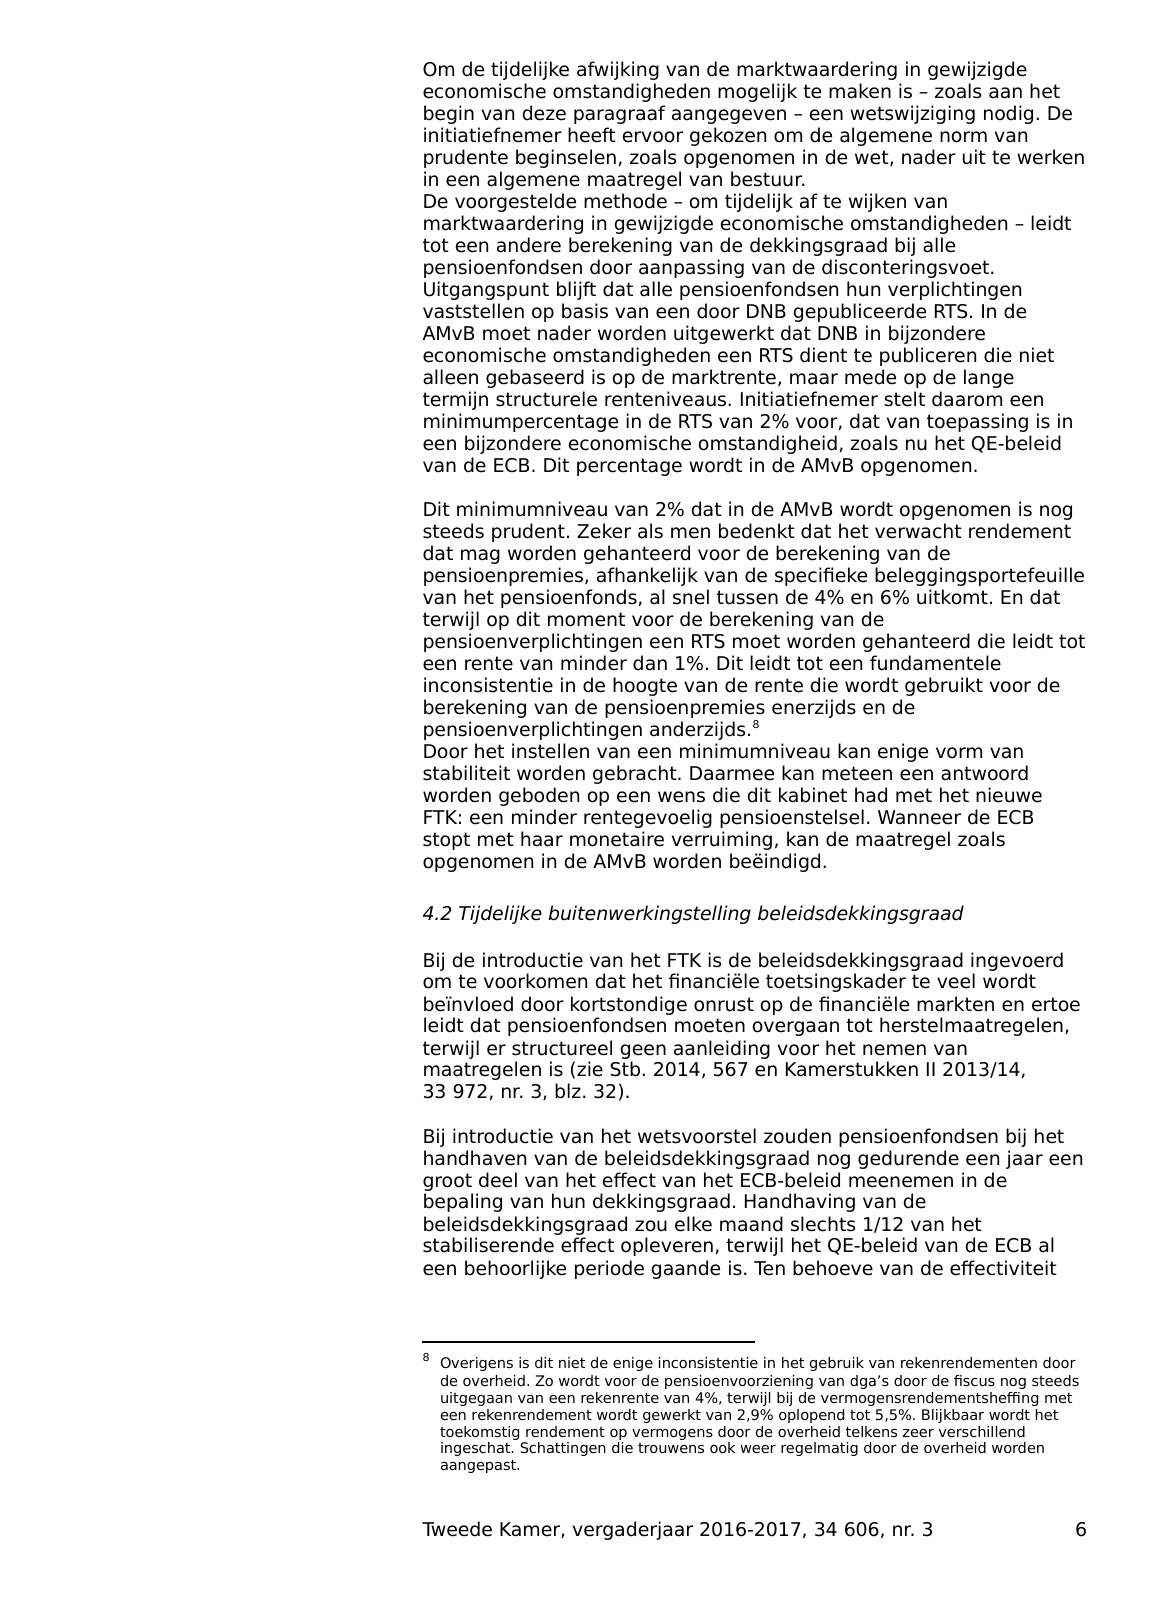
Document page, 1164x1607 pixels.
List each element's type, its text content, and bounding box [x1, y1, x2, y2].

text Dit minimumniveau van 2% dat in de AMvB wordt opgenomen is nog steeds prudent. Zeker als men bedenkt dat het verwacht rendement dat mag worden gehanteerd voor de berekening van de pensioenpremies, afhankelijk van de specifieke beleggingsportefeuille van het pensioenfonds, al snel tussen de 4% en 6% uitkomt. En dat terwijl op dit moment voor de berekening van de pensioenverplichtingen een RTS moet worden gehanteerd die leidt tot een rente van minder dan 1%. Dit leidt tot een fundamentele inconsistentie in de hoogte van de rente die wordt gebruikt voor de berekening van de pensioenpremies enerzijds en de pensioenverplichtingen anderzijds. [422, 499, 1087, 741]
text Bij de introductie van het FTK is de beleidsdekkingsgraad ingevoerd om te voorkomen dat het financiële toetsingskader te veel wordt beïnvloed door kortstondige onrust op de financiële markten en ertoe leidt dat pensioenfondsen moeten overgaan tot herstelmaatregelen, terwijl er structureel geen aanleiding voor het nemen van maatregelen is (zie Stb. 2014, 567 en Kamerstukken II 2013/14, 33 972, nr. 3, blz. 32). [422, 949, 1087, 1103]
subtitle 4.2 Tijdelijke buitenwerkingstelling beleidsdekkingsgraad [422, 902, 1087, 924]
text Uitgangspunt blijft dat alle pensioenfondsen hun verplichtingen vaststellen op basis van een door DNB gepubliceerde RTS. In de AMvB moet nader worden uitgewerkt dat DNB in bijzondere economische omstandigheden een RTS dient te publiceren die niet alleen gebaseerd is op de marktrente, maar mede op de lange termijn structurele renteniveaus. Initiatiefnemer stelt daarom een minimumpercentage in de RTS van 2% voor, dat van toepassing is in een bijzondere economische omstandigheid, zoals nu het QE-beleid van de ECB. Dit percentage wordt in de AMvB opgenomen. [422, 279, 1087, 477]
text Door het instellen van een minimumniveau kan enige vorm van stabiliteit worden gebracht. Daarmee kan meteen een antwoord worden geboden op een wens die dit kabinet had met het nieuwe FTK: een minder rentegevoelig pensioenstelsel. Wanneer de ECB stopt met haar monetaire verruiming, kan de maatregel zoals opgenomen in de AMvB worden beëindigd. [422, 741, 1087, 872]
text Om de tijdelijke afwijking van de marktwaardering in gewijzigde economische omstandigheden mogelijk te maken is – zoals aan het begin van deze paragraaf aangegeven – een wetswijziging nodig. De initiatiefnemer heeft ervoor gekozen om de algemene norm van prudente beginselen, zoals opgenomen in de wet, nader uit te werken in een algemene maatregel van bestuur. [422, 59, 1087, 191]
text De voorgestelde methode – om tijdelijk af te wijken van marktwaardering in gewijzigde economische omstandigheden – leidt tot een andere berekening van de dekkingsgraad bij alle pensioenfondsen door aanpassing van de disconteringsvoet. [422, 191, 1087, 279]
text Bij introductie van het wetsvoorstel zouden pensioenfondsen bij het handhaven van de beleidsdekkingsgraad nog gedurende een jaar een groot deel van het effect van het ECB-beleid meenemen in de bepaling van hun dekkingsgraad. Handhaving van de beleidsdekkingsgraad zou elke maand slechts 1/12 van het stabiliserende effect opleveren, terwijl het QE-beleid van de ECB al een behoorlijke periode gaande is. Ten behoeve van de effectiviteit [422, 1126, 1087, 1279]
text Overigens is dit niet de enige inconsistentie in het gebruik van rekenrendementen door de overheid. Zo wordt voor de pensioenvoorziening van dga’s door de fiscus nog steeds uitgegaan van een rekenrente van 4%, terwijl bij de vermogensrendementsheffing met een rekenrendement wordt gewerkt van 2,9% oplopend tot 5,5%. Blijkbaar wordt het toekomstig rendement op vermogens door de overheid telkens zeer verschillend ingeschat. Schattingen die trouwens ook weer regelmatig door de overheid worden aangepast. [422, 1351, 1087, 1474]
